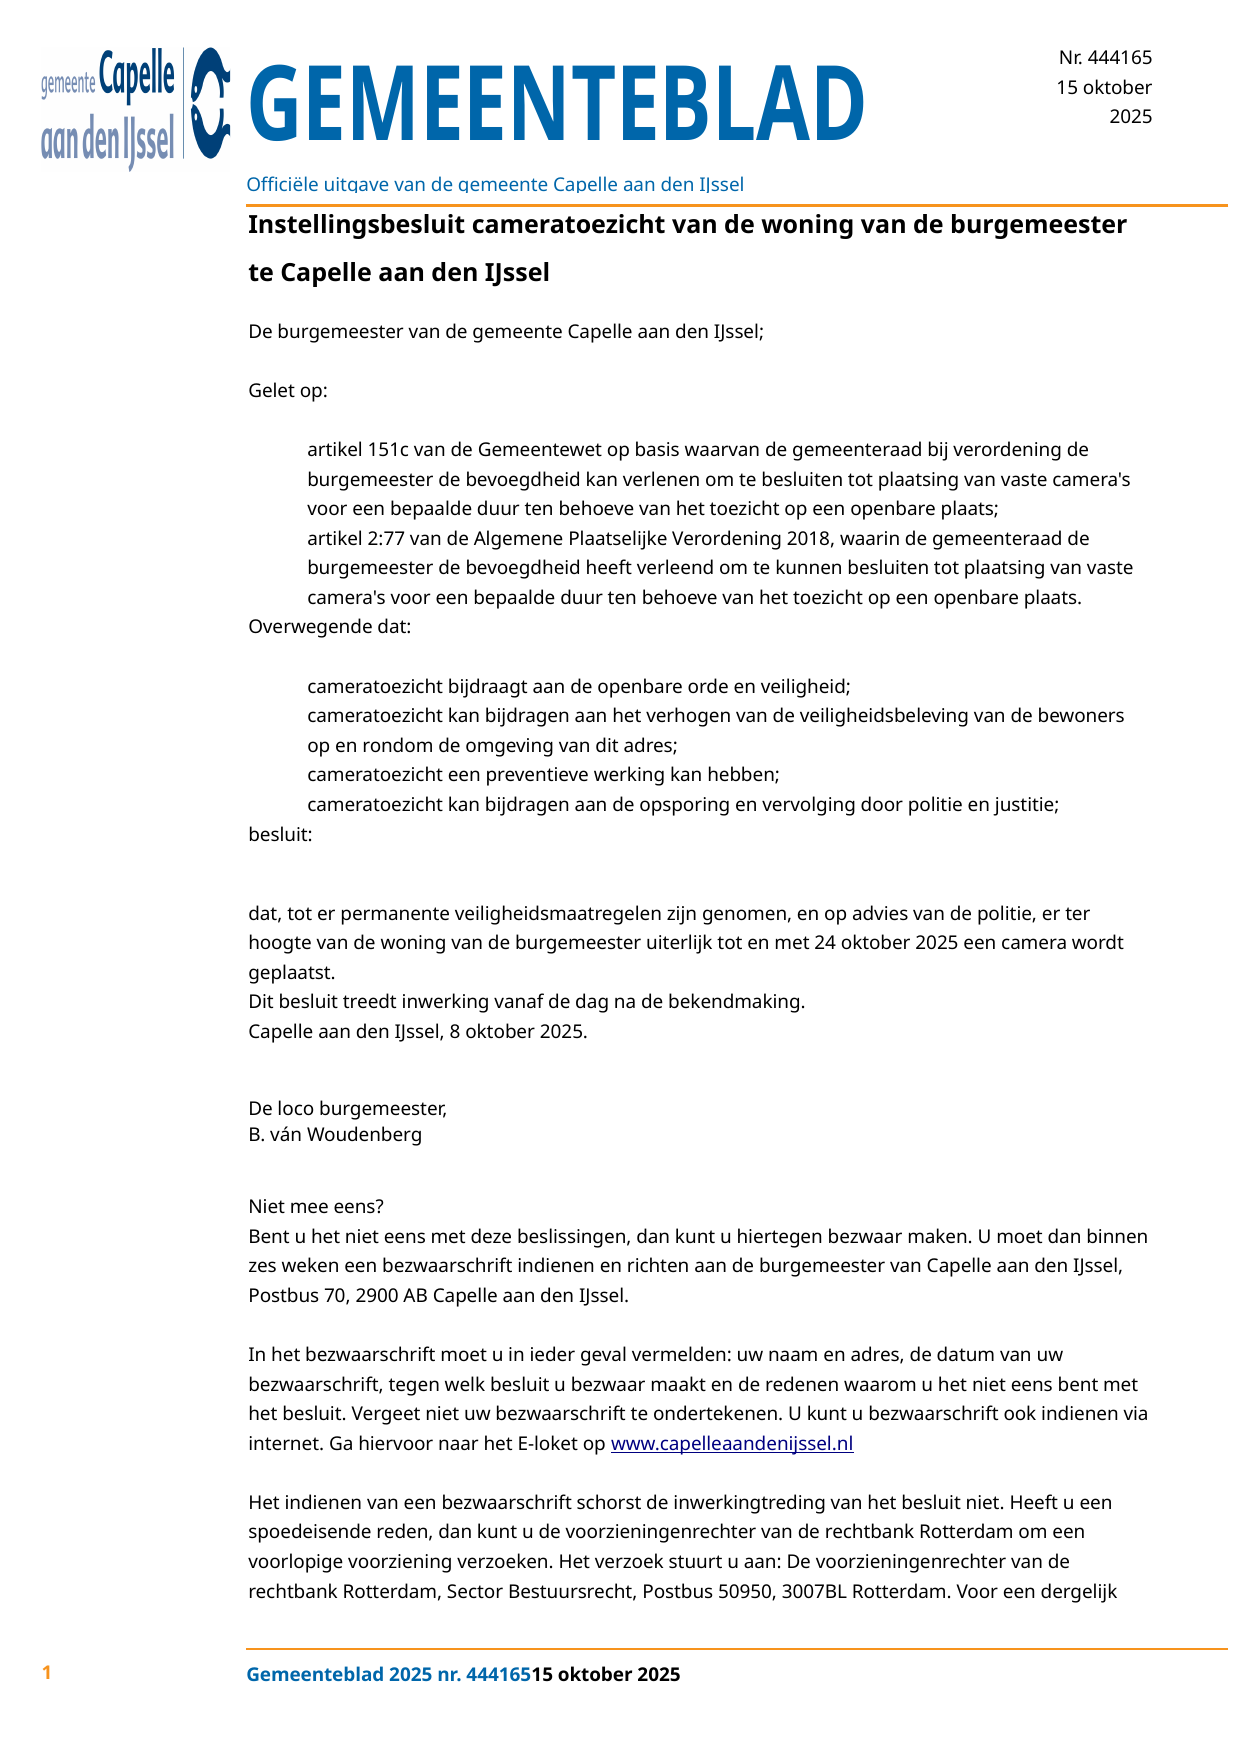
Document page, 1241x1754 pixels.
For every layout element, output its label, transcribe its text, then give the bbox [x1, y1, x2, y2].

list cameratoezicht kan bijdragen aan het verhogen van de veiligheidsbeleving van de bewoners op en rondom de omgeving van dit adres; [248, 702, 1152, 758]
text Instellingsbesluit cameratoezicht van de woning van de burgemeester te Capelle aan den IJssel [248, 207, 1152, 288]
text Gelet op: [248, 377, 1152, 403]
list cameratoezicht een preventieve werking kan hebben; [248, 762, 1152, 787]
list artikel 2:77 van de Algemene Plaatselijke Verordening 2018, waarin de gemeenteraad de burgemeester de bevoegdheid heeft verleend om te kunnen besluiten tot plaatsing van vaste camera's voor een bepaalde duur ten behoeve van het toezicht op een openbare plaats. [248, 525, 1152, 610]
text Overwegende dat: [248, 614, 1152, 639]
text Dit besluit treedt inwerking vanaf de dag na de bekendmaking. [248, 988, 1152, 1014]
text Capelle aan den IJssel, 8 oktober 2025. [248, 1018, 1152, 1044]
text B. ván Woudenberg [248, 1121, 1152, 1147]
list cameratoezicht bijdraagt aan de openbare orde en veiligheid; [248, 673, 1152, 699]
text Bent u het niet eens met deze beslissingen, dan kunt u hiertegen bezwaar maken. U moet dan binnen zes weken een bezwaarschrift indienen en richten aan de burgemeester van Capelle aan den IJssel, Postbus 70, 2900 AB Capelle aan den IJssel. [248, 1223, 1152, 1308]
text Niet mee eens? [248, 1193, 1152, 1219]
text In het bezwaarschrift moet u in ieder geval vermelden: uw naam en adres, de datum van uw bezwaarschrift, tegen welk besluit u bezwaar maakt en de redenen waarom u het niet eens bent met het besluit. Vergeet niet uw bezwaarschrift te ondertekenen. U kunt u bezwaarschrift ook indienen via internet. Ga hiervoor naar het E-loket op www.capelleaandenijssel.nl [248, 1341, 1152, 1456]
text dat, tot er permanente veiligheidsmaatregelen zijn genomen, en op advies van de politie, er ter hoogte van de woning van de burgemeester uiterlijk tot en met 24 oktober 2025 een camera wordt geplaatst. [248, 900, 1152, 984]
list artikel 151c van de Gemeentewet op basis waarvan de gemeenteraad bij verordening de burgemeester de bevoegdheid kan verlenen om te besluiten tot plaatsing van vaste camera's voor een bepaalde duur ten behoeve van het toezicht op een openbare plaats; [248, 436, 1152, 521]
text besluit: [248, 821, 1152, 847]
picture [41, 47, 231, 172]
list cameratoezicht kan bijdragen aan de opsporing en vervolging door politie en justitie; [248, 791, 1152, 817]
text De burgemeester van de gemeente Capelle aan den IJssel; [248, 318, 1152, 344]
text De loco burgemeester, [248, 1095, 1152, 1121]
text Het indienen van een bezwaarschrift schorst de inwerkingtreding van het besluit niet. Heeft u een spoedeisende reden, dan kunt u de voorzieningenrechter van de rechtbank Rotterdam om een voorlopige voorziening verzoeken. Het verzoek stuurt u aan: De voorzieningenrechter van de rechtbank Rotterdam, Sector Bestuursrecht, Postbus 50950, 3007BL Rotterdam. Voor een dergelijk [248, 1489, 1152, 1603]
